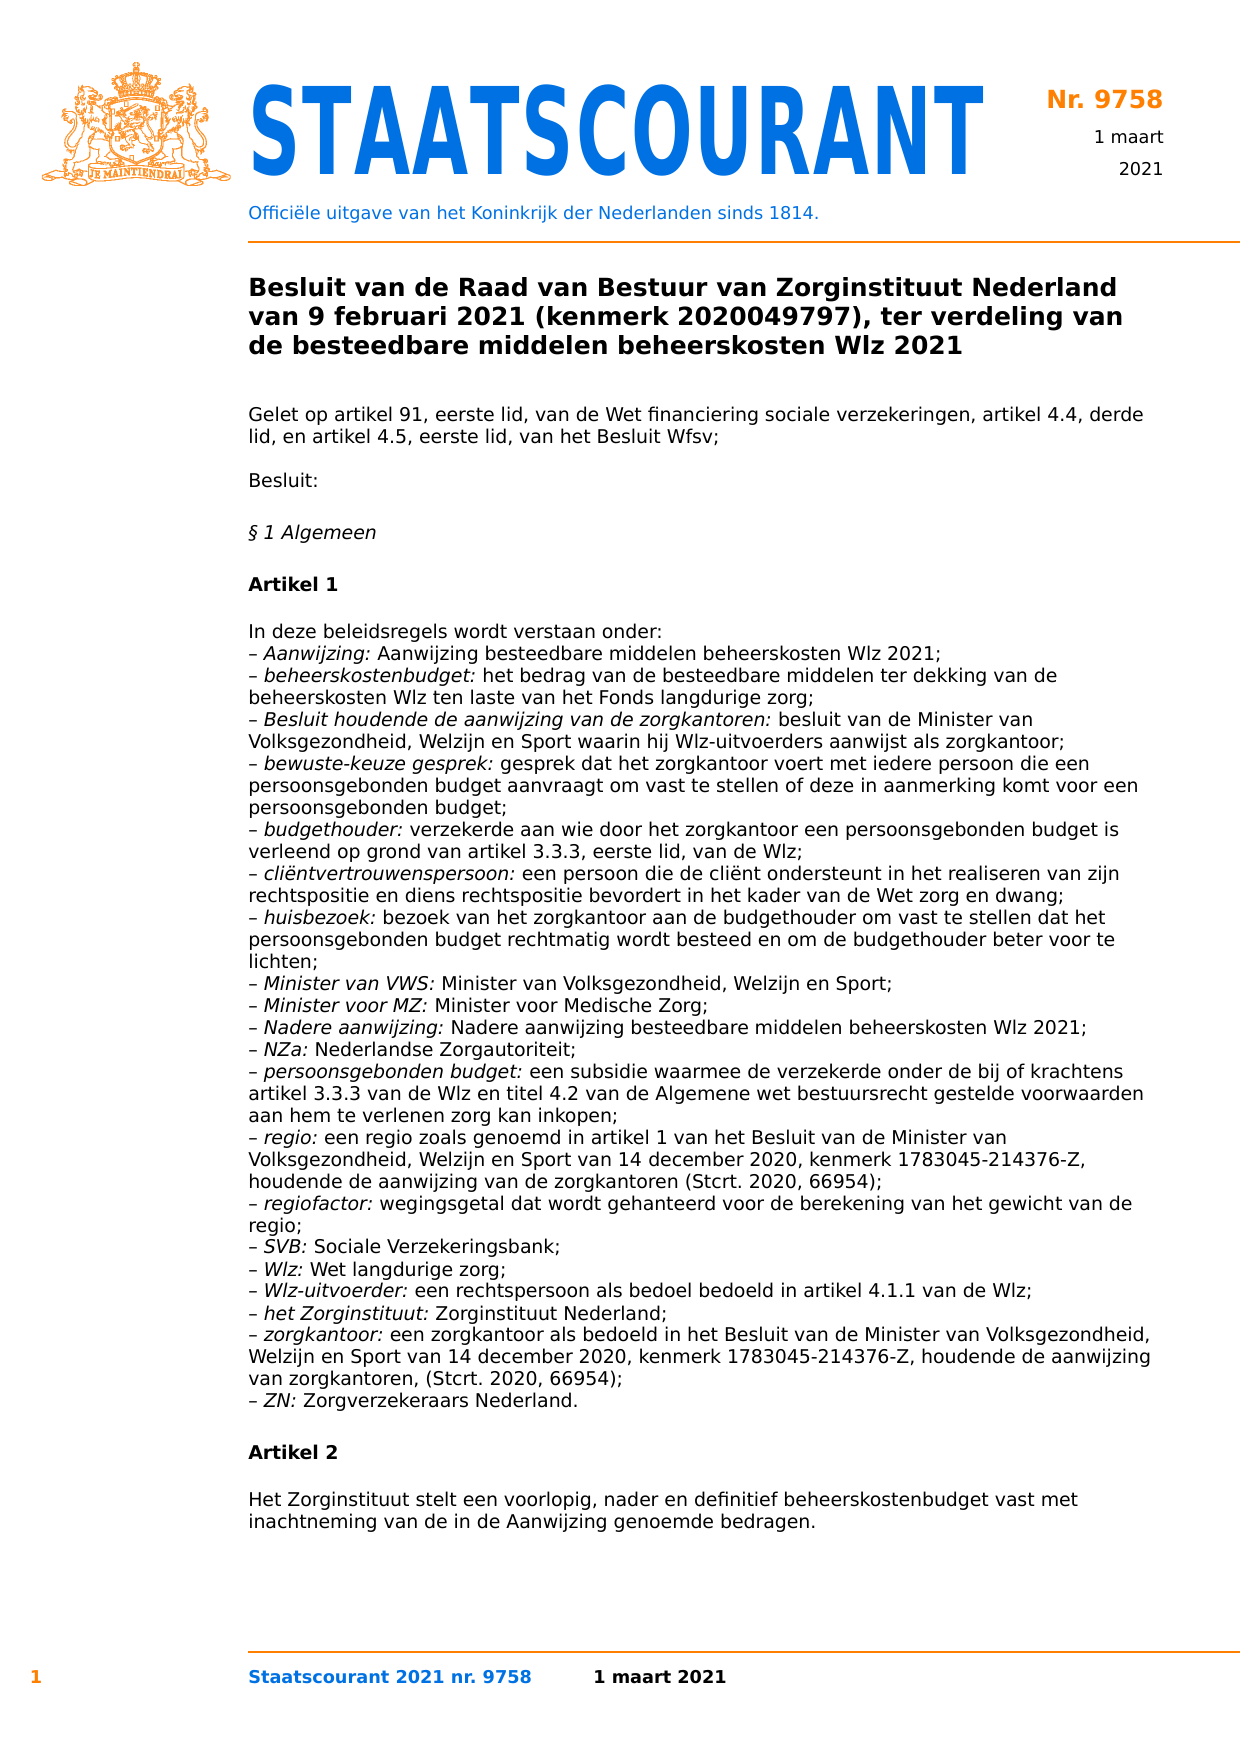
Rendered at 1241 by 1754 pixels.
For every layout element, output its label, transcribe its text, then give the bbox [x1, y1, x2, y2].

text – NZa: Nederlandse Zorgautoriteit; [248, 1039, 1163, 1061]
table_cell Officiële uitgave van het Koninkrijk der Nederlanden sinds 1814. [248, 203, 1240, 241]
text – Minister voor MZ: Minister voor Medische Zorg; [248, 995, 1163, 1017]
text In deze beleidsregels wordt verstaan onder: [248, 621, 1163, 643]
table_header Nr. 9758 [998, 62, 1240, 121]
text – cliëntvertrouwenspersoon: een persoon die de cliënt ondersteunt in het realiseren van zijn rechtspositie en diens rechtspositie bevordert in het kader van de Wet zorg en dwang; [248, 863, 1163, 907]
text – Wlz: Wet langdurige zorg; [248, 1258, 1163, 1280]
text – regiofactor: wegingsgetal dat wordt gehanteerd voor de berekening van het gewicht van de regio; [248, 1192, 1163, 1236]
text – persoonsgebonden budget: een subsidie waarmee de verzekerde onder de bij of krachtens artikel 3.3.3 van de Wlz en titel 4.2 van de Algemene wet bestuursrecht gestelde voorwaarden aan hem te verlenen zorg kan inkopen; [248, 1061, 1163, 1127]
text Besluit: [248, 470, 1163, 492]
text – het Zorginstituut: Zorginstituut Nederland; [248, 1302, 1163, 1324]
text Het Zorginstituut stelt een voorlopig, nader en definitief beheerskostenbudget vast met inachtneming van de in de Aanwijzing genoemde bedragen. [248, 1489, 1163, 1533]
table_cell 2021 [998, 153, 1240, 203]
subtitle § 1 Algemeen [248, 522, 1163, 544]
text Gelet op artikel 91, eerste lid, van de Wet financiering sociale verzekeringen, artikel 4.4, derde lid, en artikel 4.5, eerste lid, van het Besluit Wfsv; [248, 404, 1163, 448]
text – beheerskostenbudget: het bedrag van de besteedbare middelen ter dekking van de beheerskosten Wlz ten laste van het Fonds langdurige zorg; [248, 665, 1163, 709]
subtitle Besluit van de Raad van Bestuur van Zorginstituut Nederland van 9 februari 2021 (kenmerk 2020049797), ter verdeling van de besteedbare middelen beheerskosten Wlz 2021 [248, 273, 1163, 361]
text – regio: een regio zoals genoemd in artikel 1 van het Besluit van de Minister van Volksgezondheid, Welzijn en Sport van 14 december 2020, kenmerk 1783045-214376-Z, houdende de aanwijzing van de zorgkantoren (Stcrt. 2020, 66954); [248, 1127, 1163, 1192]
text – zorgkantoor: een zorgkantoor als bedoeld in het Besluit van de Minister van Volksgezondheid, Welzijn en Sport van 14 december 2020, kenmerk 1783045-214376-Z, houdende de aanwijzing van zorgkantoren, (Stcrt. 2020, 66954); [248, 1324, 1163, 1390]
text – budgethouder: verzekerde aan wie door het zorgkantoor een persoonsgebonden budget is verleend op grond van artikel 3.3.3, eerste lid, van de Wlz; [248, 819, 1163, 863]
text – Minister van VWS: Minister van Volksgezondheid, Welzijn en Sport; [248, 973, 1163, 995]
table_header STAATSCOURANT [248, 62, 998, 203]
text – Aanwijzing: Aanwijzing besteedbare middelen beheerskosten Wlz 2021; [248, 643, 1163, 665]
text – Wlz-uitvoerder: een rechtspersoon als bedoel bedoeld in artikel 4.1.1 van de Wlz; [248, 1280, 1163, 1302]
text – Nadere aanwijzing: Nadere aanwijzing besteedbare middelen beheerskosten Wlz 2021; [248, 1017, 1163, 1039]
subtitle Artikel 1 [248, 574, 1163, 596]
text – ZN: Zorgverzekeraars Nederland. [248, 1390, 1163, 1412]
text – Besluit houdende de aanwijzing van de zorgkantoren: besluit van de Minister van Volksgezondheid, Welzijn en Sport waarin hij Wlz-uitvoerders aanwijst als zorgkantoor; [248, 709, 1163, 753]
table_header [25, 62, 248, 241]
text – bewuste-keuze gesprek: gesprek dat het zorgkantoor voert met iedere persoon die een persoonsgebonden budget aanvraagt om vast te stellen of deze in aanmerking komt voor een persoonsgebonden budget; [248, 753, 1163, 819]
subtitle Artikel 2 [248, 1442, 1163, 1464]
text – huisbezoek: bezoek van het zorgkantoor aan de budgethouder om vast te stellen dat het persoonsgebonden budget rechtmatig wordt besteed en om de budgethouder beter voor te lichten; [248, 907, 1163, 973]
picture [41, 62, 231, 186]
table_cell 1 maart [998, 121, 1240, 153]
text – SVB: Sociale Verzekeringsbank; [248, 1236, 1163, 1258]
